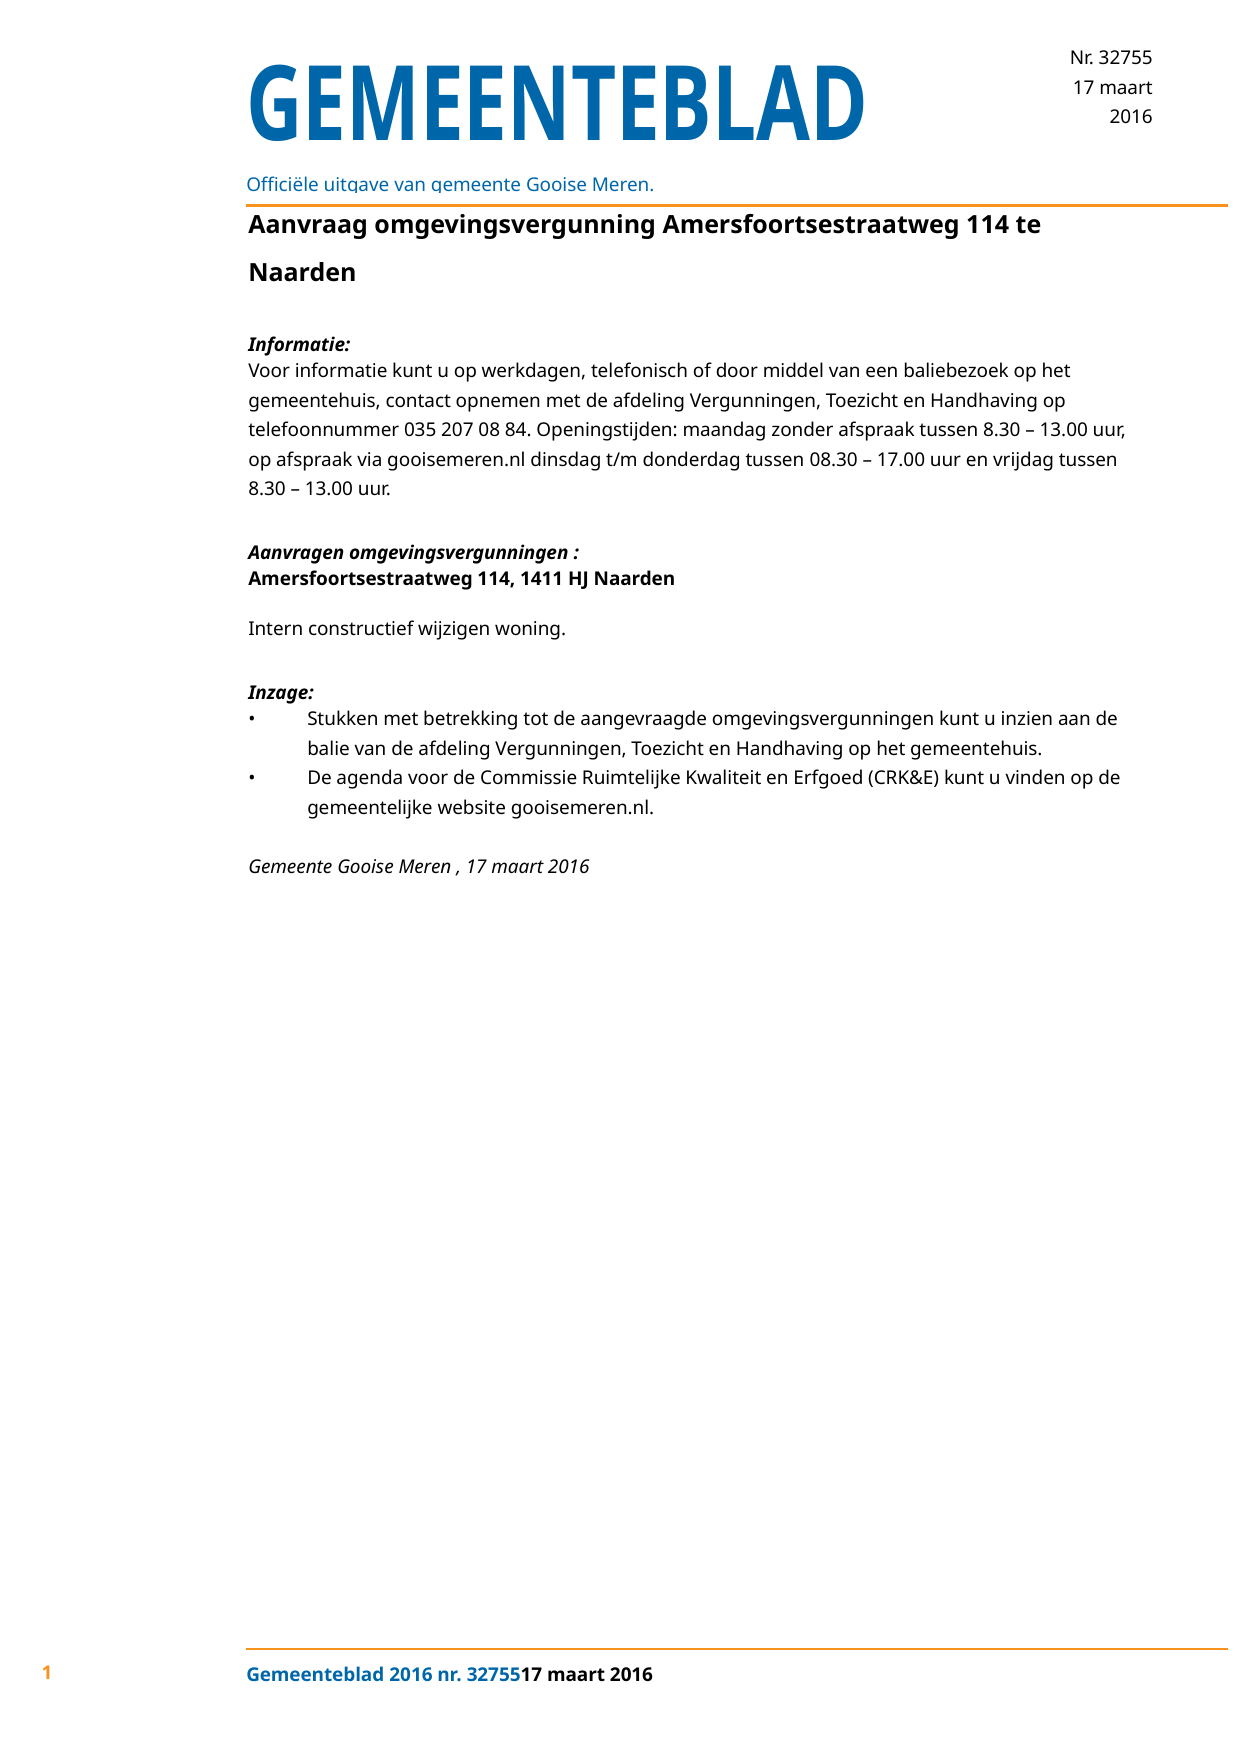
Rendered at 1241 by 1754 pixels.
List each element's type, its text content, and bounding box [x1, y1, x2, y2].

list Stukken met betrekking tot de aangevraagde omgevingsvergunningen kunt u inzien aan de balie van de afdeling Vergunningen, Toezicht en Handhaving op het gemeentehuis. [248, 705, 1152, 761]
text Amersfoortsestraatweg 114, 1411 HJ Naarden [248, 565, 1152, 591]
text Aanvragen omgevingsvergunningen : [248, 539, 1152, 565]
text Intern constructief wijzigen woning. [248, 616, 1152, 641]
list De agenda voor de Commissie Ruimtelijke Kwaliteit en Erfgoed (CRK&E) kunt u vinden op de gemeentelijke website gooisemeren.nl. [248, 764, 1152, 820]
text Inzage: [248, 679, 1152, 705]
picture [41, 47, 231, 172]
text Gemeente Gooise Meren , 17 maart 2016 [248, 853, 1152, 879]
text Voor informatie kunt u op werkdagen, telefonisch of door middel van een baliebezoek op het gemeentehuis, contact opnemen met de afdeling Vergunningen, Toezicht en Handhaving op telefoonnummer 035 207 08 84. Openingstijden: maandag zonder afspraak tussen 8.30 – 13.00 uur, op afspraak via gooisemeren.nl dinsdag t/m donderdag tussen 08.30 – 17.00 uur en vrijdag tussen 8.30 – 13.00 uur. [248, 357, 1152, 501]
text Aanvraag omgevingsvergunning Amersfoortsestraatweg 114 te Naarden [248, 207, 1152, 288]
text Informatie: [248, 331, 1152, 357]
